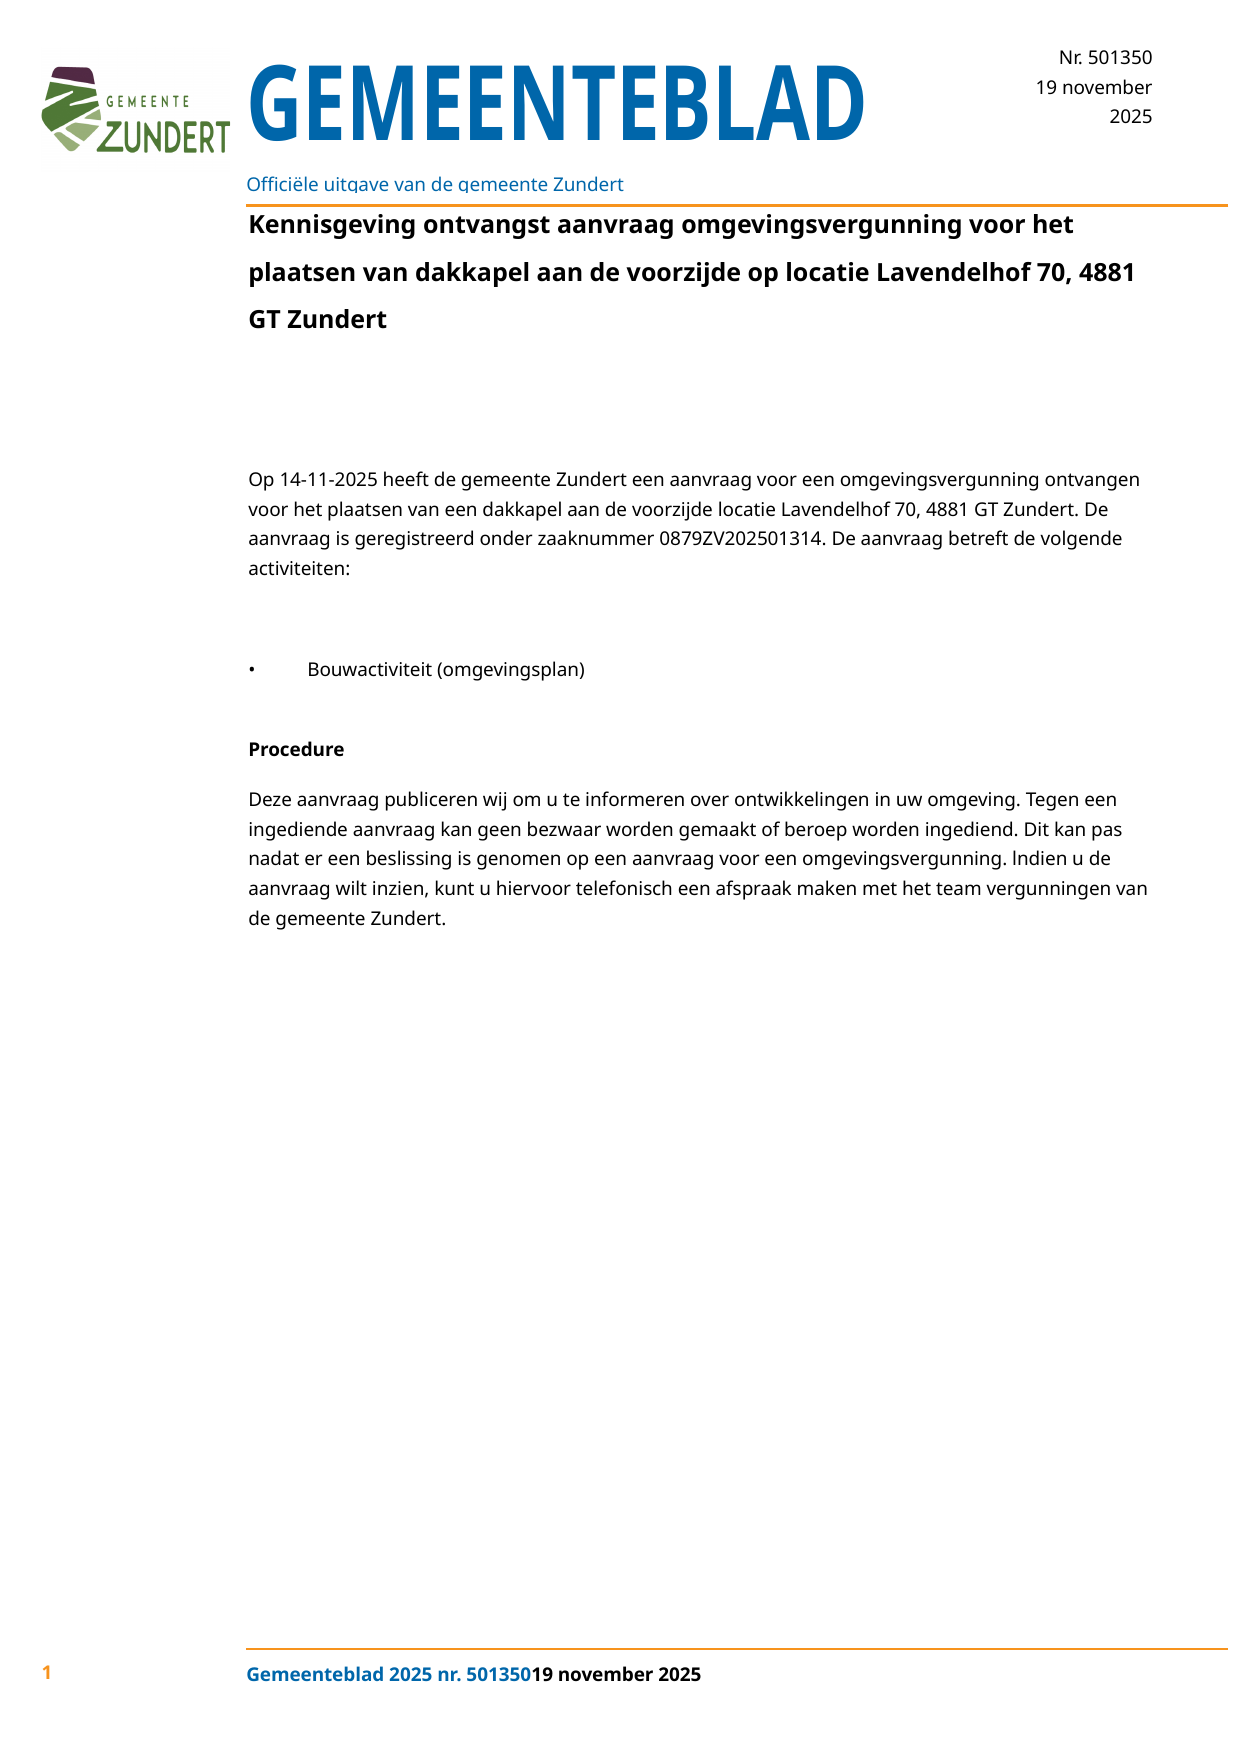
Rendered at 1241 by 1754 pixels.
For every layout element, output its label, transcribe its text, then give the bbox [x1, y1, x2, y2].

list Bouwactiviteit (omgevingsplan) [248, 656, 1152, 682]
text Op 14-11-2025 heeft de gemeente Zundert een aanvraag voor een omgevingsvergunning ontvangen voor het plaatsen van een dakkapel aan de voorzijde locatie Lavendelhof 70, 4881 GT Zundert. De aanvraag is geregistreerd onder zaaknummer 0879ZV202501314. De aanvraag betreft de volgende activiteiten: [248, 466, 1152, 581]
text Procedure [248, 736, 1152, 762]
picture [41, 47, 231, 172]
text Deze aanvraag publiceren wij om u te informeren over ontwikkelingen in uw omgeving. Tegen een ingediende aanvraag kan geen bezwaar worden gemaakt of beroep worden ingediend. Dit kan pas nadat er een beslissing is genomen op een aanvraag voor een omgevingsvergunning. lndien u de aanvraag wilt inzien, kunt u hiervoor telefonisch een afspraak maken met het team vergunningen van de gemeente Zundert. [248, 786, 1152, 930]
text Kennisgeving ontvangst aanvraag omgevingsvergunning voor het plaatsen van dakkapel aan de voorzijde op locatie Lavendelhof 70, 4881 GT Zundert [248, 207, 1152, 336]
